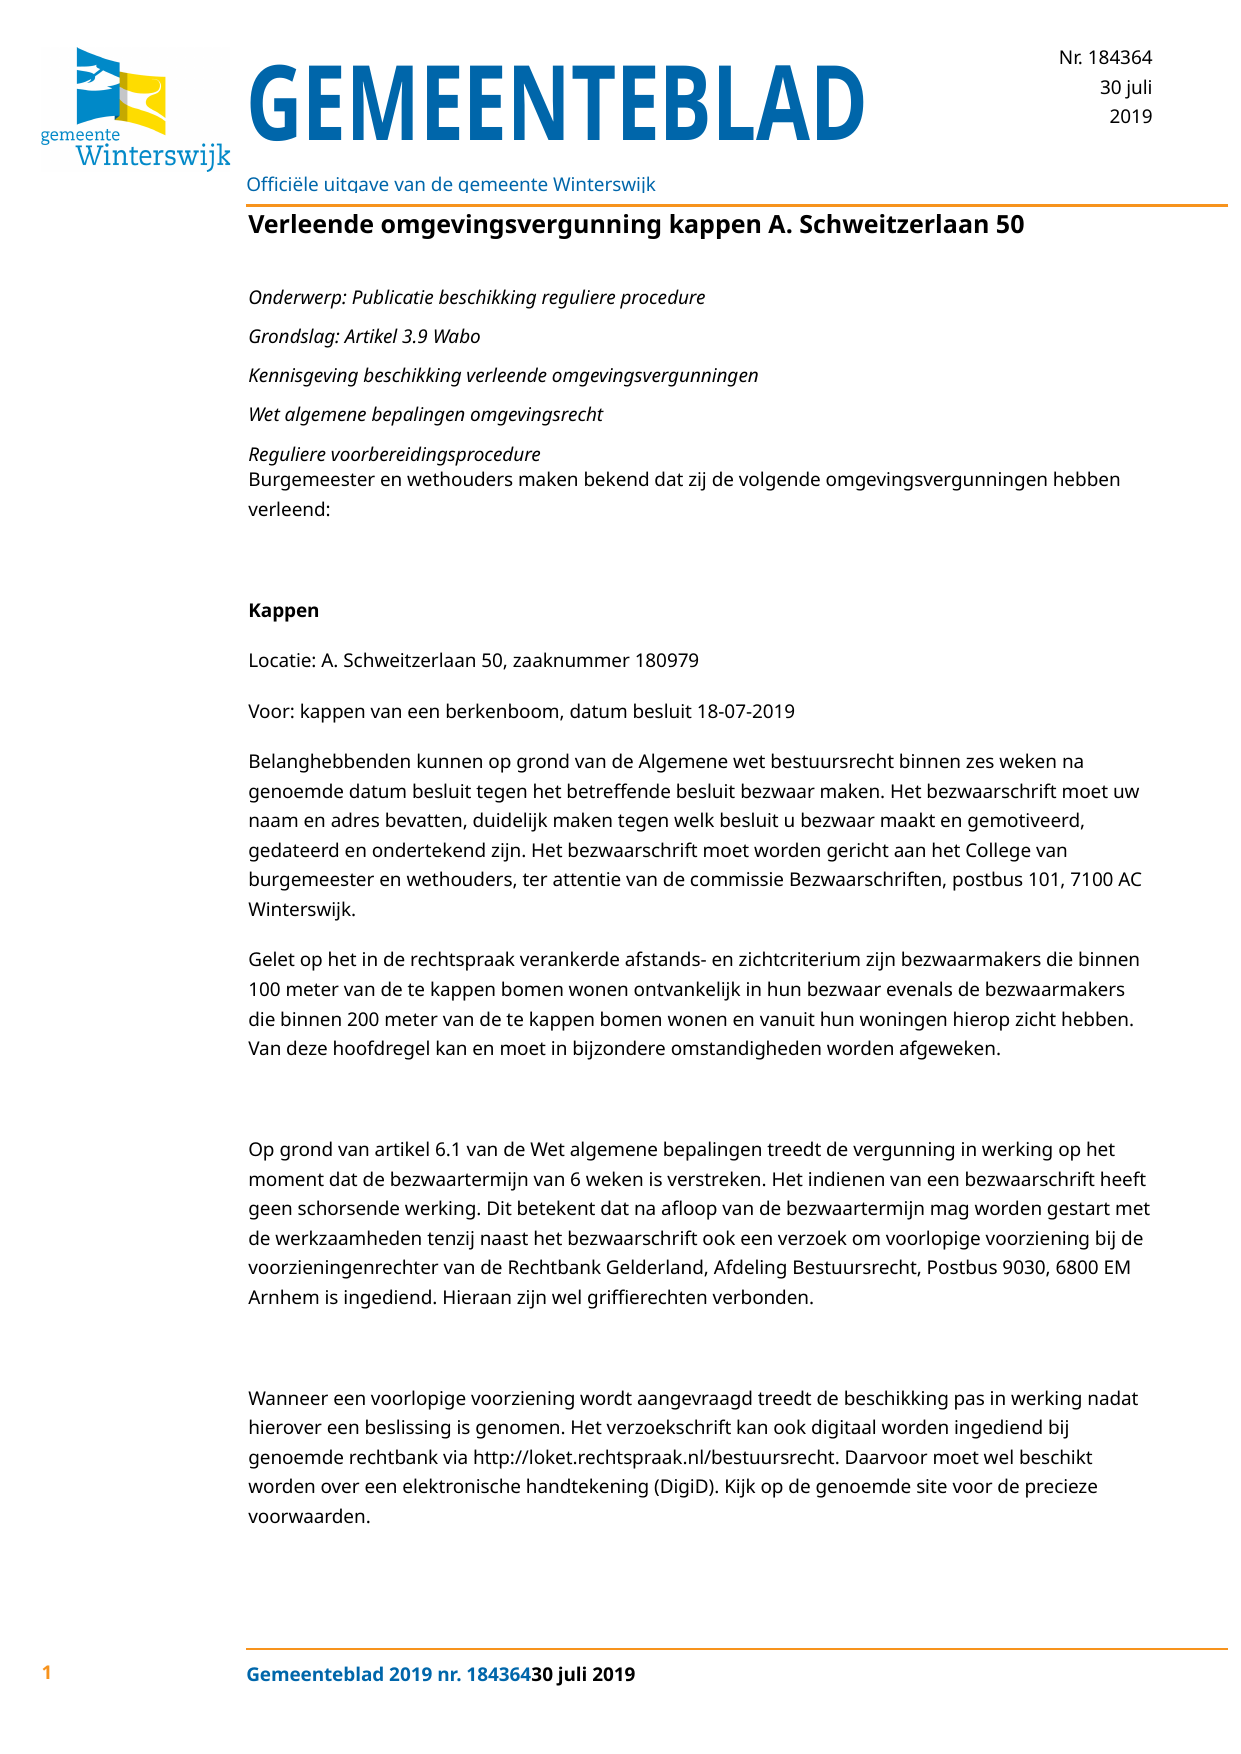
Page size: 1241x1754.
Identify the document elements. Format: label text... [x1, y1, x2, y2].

picture [41, 47, 231, 172]
text Wanneer een voorlopige voorziening wordt aangevraagd treedt de beschikking pas in werking nadat hierover een beslissing is genomen. Het verzoekschrift kan ook digitaal worden ingediend bij genoemde rechtbank via http://loket.rechtspraak.nl/bestuursrecht. Daarvoor moet wel beschikt worden over een elektronische handtekening (DigiD). Kijk op de genoemde site voor de precieze voorwaarden. [248, 1385, 1152, 1529]
text Grondslag: Artikel 3.9 Wabo [248, 323, 1152, 349]
text Op grond van artikel 6.1 van de Wet algemene bepalingen treedt de vergunning in werking op het moment dat de bezwaartermijn van 6 weken is verstreken. Het indienen van een bezwaarschrift heeft geen schorsende werking. Dit betekent dat na afloop van de bezwaartermijn mag worden gestart met de werkzaamheden tenzij naast het bezwaarschrift ook een verzoek om voorlopige voorziening bij de voorzieningenrechter van de Rechtbank Gelderland, Afdeling Bestuursrecht, Postbus 9030, 6800 EM Arnhem is ingediend. Hieraan zijn wel griffierechten verbonden. [248, 1136, 1152, 1310]
text Reguliere voorbereidingsprocedure [248, 441, 1152, 467]
text Burgemeester en wethouders maken bekend dat zij de volgende omgevingsvergunningen hebben verleend: [248, 467, 1152, 522]
text Kappen [248, 597, 1152, 623]
text Verleende omgevingsvergunning kappen A. Schweitzerlaan 50 [248, 207, 1152, 241]
text Gelet op het in de rechtspraak verankerde afstands- en zichtcriterium zijn bezwaarmakers die binnen 100 meter van de te kappen bomen wonen ontvankelijk in hun bezwaar evenals de bezwaarmakers die binnen 200 meter van de te kappen bomen wonen en vanuit hun woningen hierop zicht hebben. Van deze hoofdregel kan en moet in bijzondere omstandigheden worden afgeweken. [248, 947, 1152, 1061]
text Onderwerp: Publicatie beschikking reguliere procedure [248, 284, 1152, 309]
text Kennisgeving beschikking verleende omgevingsvergunningen [248, 362, 1152, 388]
text Belanghebbenden kunnen op grond van de Algemene wet bestuursrecht binnen zes weken na genoemde datum besluit tegen het betreffende besluit bezwaar maken. Het bezwaarschrift moet uw naam en adres bevatten, duidelijk maken tegen welk besluit u bezwaar maakt en gemotiveerd, gedateerd en ondertekend zijn. Het bezwaarschrift moet worden gericht aan het College van burgemeester en wethouders, ter attentie van de commissie Bezwaarschriften, postbus 101, 7100 AC Winterswijk. [248, 748, 1152, 922]
text Locatie: A. Schweitzerlaan 50, zaaknummer 180979 [248, 647, 1152, 673]
text Wet algemene bepalingen omgevingsrecht [248, 402, 1152, 427]
picture [225, 153, 231, 162]
text Voor: kappen van een berkenboom, datum besluit 18-07-2019 [248, 698, 1152, 724]
